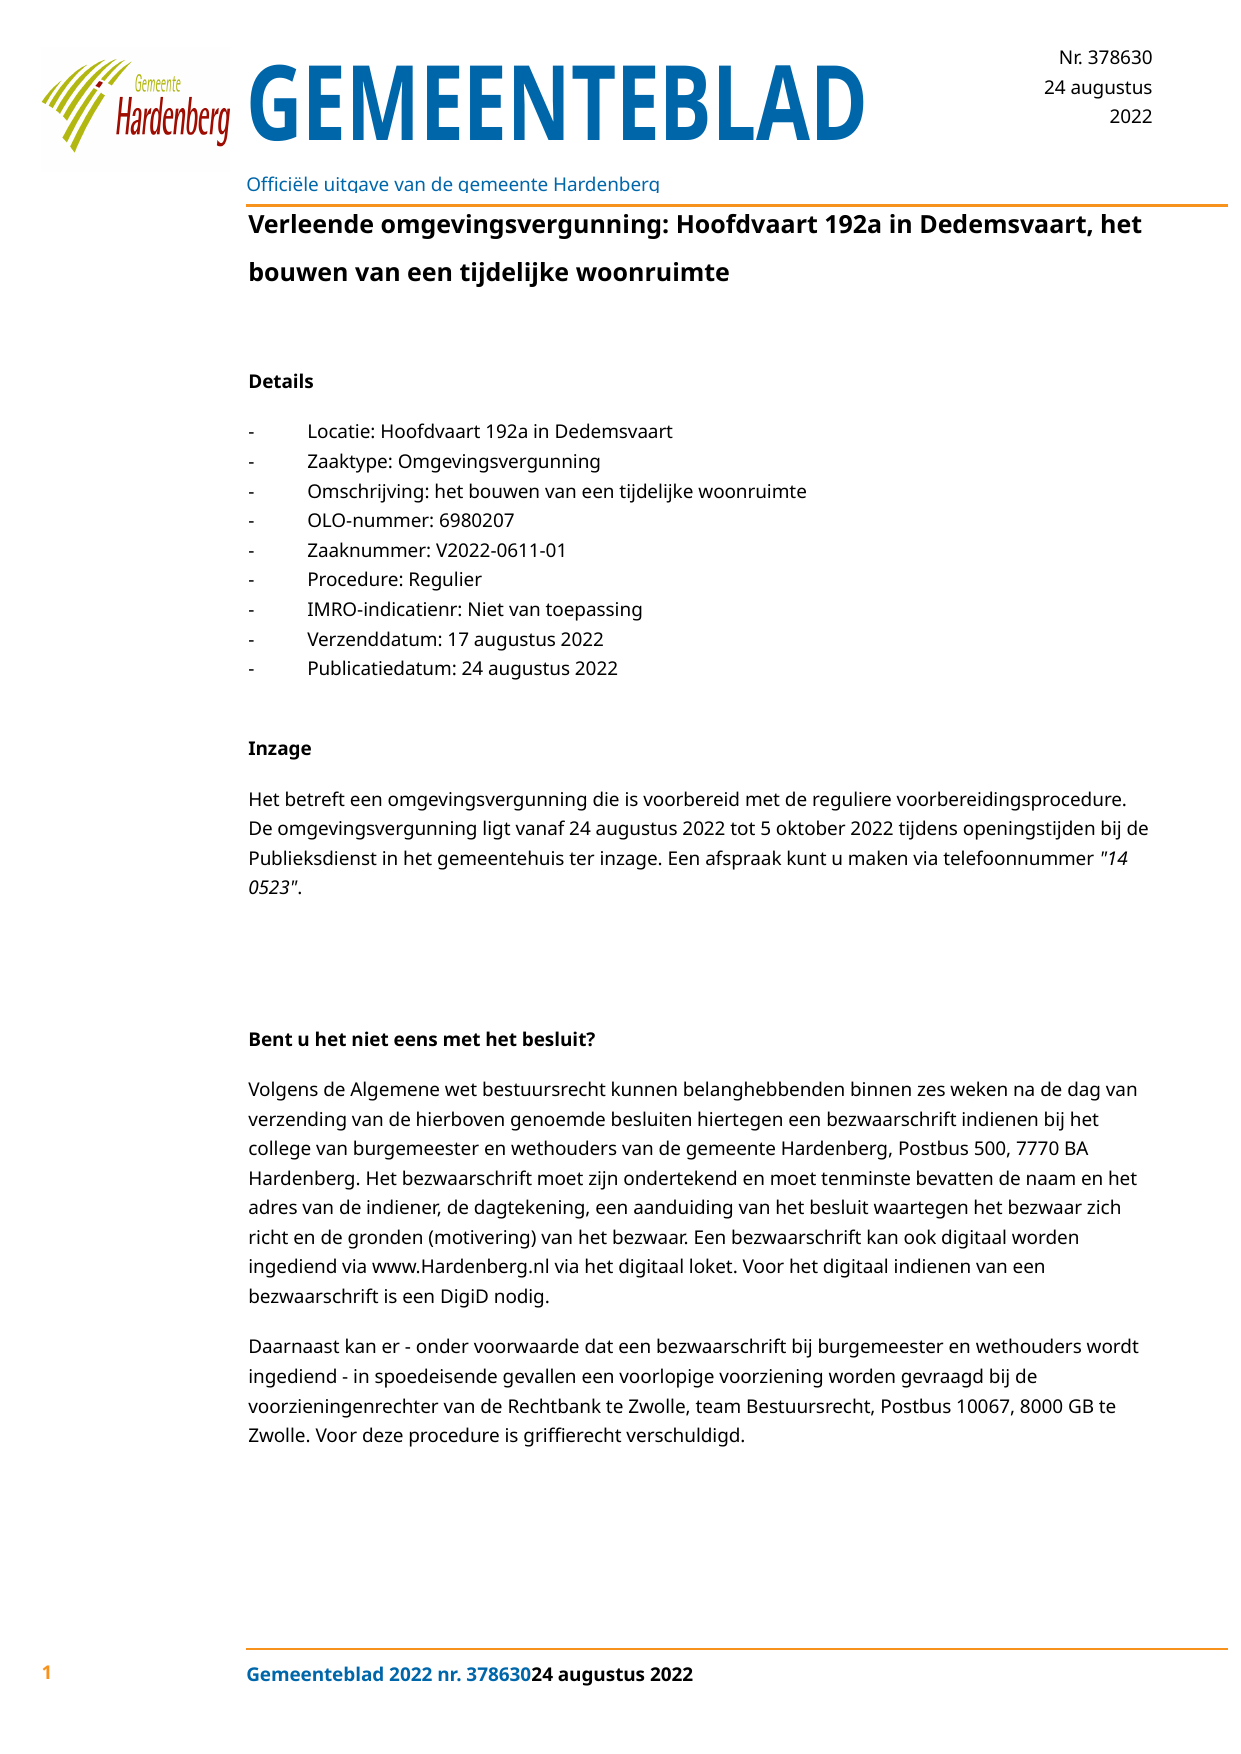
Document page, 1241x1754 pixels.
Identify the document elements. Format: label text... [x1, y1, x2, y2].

text Het betreft een omgevingsvergunning die is voorbereid met de reguliere voorbereidingsprocedure. De omgevingsvergunning ligt vanaf 24 augustus 2022 tot 5 oktober 2022 tijdens openingstijden bij de Publieksdienst in het gemeentehuis ter inzage. Een afspraak kunt u maken via telefoonnummer "14 0523". [248, 786, 1152, 900]
text Bent u het niet eens met het besluit? [248, 1026, 1152, 1052]
text Volgens de Algemene wet bestuursrecht kunnen belanghebbenden binnen zes weken na de dag van verzending van de hierboven genoemde besluiten hiertegen een bezwaarschrift indienen bij het college van burgemeester en wethouders van de gemeente Hardenberg, Postbus 500, 7770 BA Hardenberg. Het bezwaarschrift moet zijn ondertekend en moet tenminste bevatten de naam en het adres van de indiener, de dagtekening, een aanduiding van het besluit waartegen het bezwaar zich richt en de gronden (motivering) van het bezwaar. Een bezwaarschrift kan ook digitaal worden ingediend via www.Hardenberg.nl via het digitaal loket. Voor het digitaal indienen van een bezwaarschrift is een DigiD nodig. [248, 1076, 1152, 1309]
list Zaaknummer: V2022-0611-01 [248, 537, 1152, 563]
list Verzenddatum: 17 augustus 2022 [248, 626, 1152, 652]
picture [41, 47, 231, 172]
list OLO-nummer: 6980207 [248, 507, 1152, 533]
text Daarnaast kan er - onder voorwaarde dat een bezwaarschrift bij burgemeester en wethouders wordt ingediend - in spoedeisende gevallen een voorlopige voorziening worden gevraagd bij de voorzieningenrechter van de Rechtbank te Zwolle, team Bestuursrecht, Postbus 10067, 8000 GB te Zwolle. Voor deze procedure is griffierecht verschuldigd. [248, 1334, 1152, 1448]
text Verleende omgevingsvergunning: Hoofdvaart 192a in Dedemsvaart, het bouwen van een tijdelijke woonruimte [248, 207, 1152, 288]
text Details [248, 368, 1152, 394]
list Locatie: Hoofdvaart 192a in Dedemsvaart [248, 419, 1152, 444]
list IMRO-indicatienr: Niet van toepassing [248, 596, 1152, 622]
text Inzage [248, 735, 1152, 761]
list Procedure: Regulier [248, 567, 1152, 592]
list Omschrijving: het bouwen van een tijdelijke woonruimte [248, 478, 1152, 504]
list Zaaktype: Omgevingsvergunning [248, 448, 1152, 474]
list Publicatiedatum: 24 augustus 2022 [248, 655, 1152, 681]
